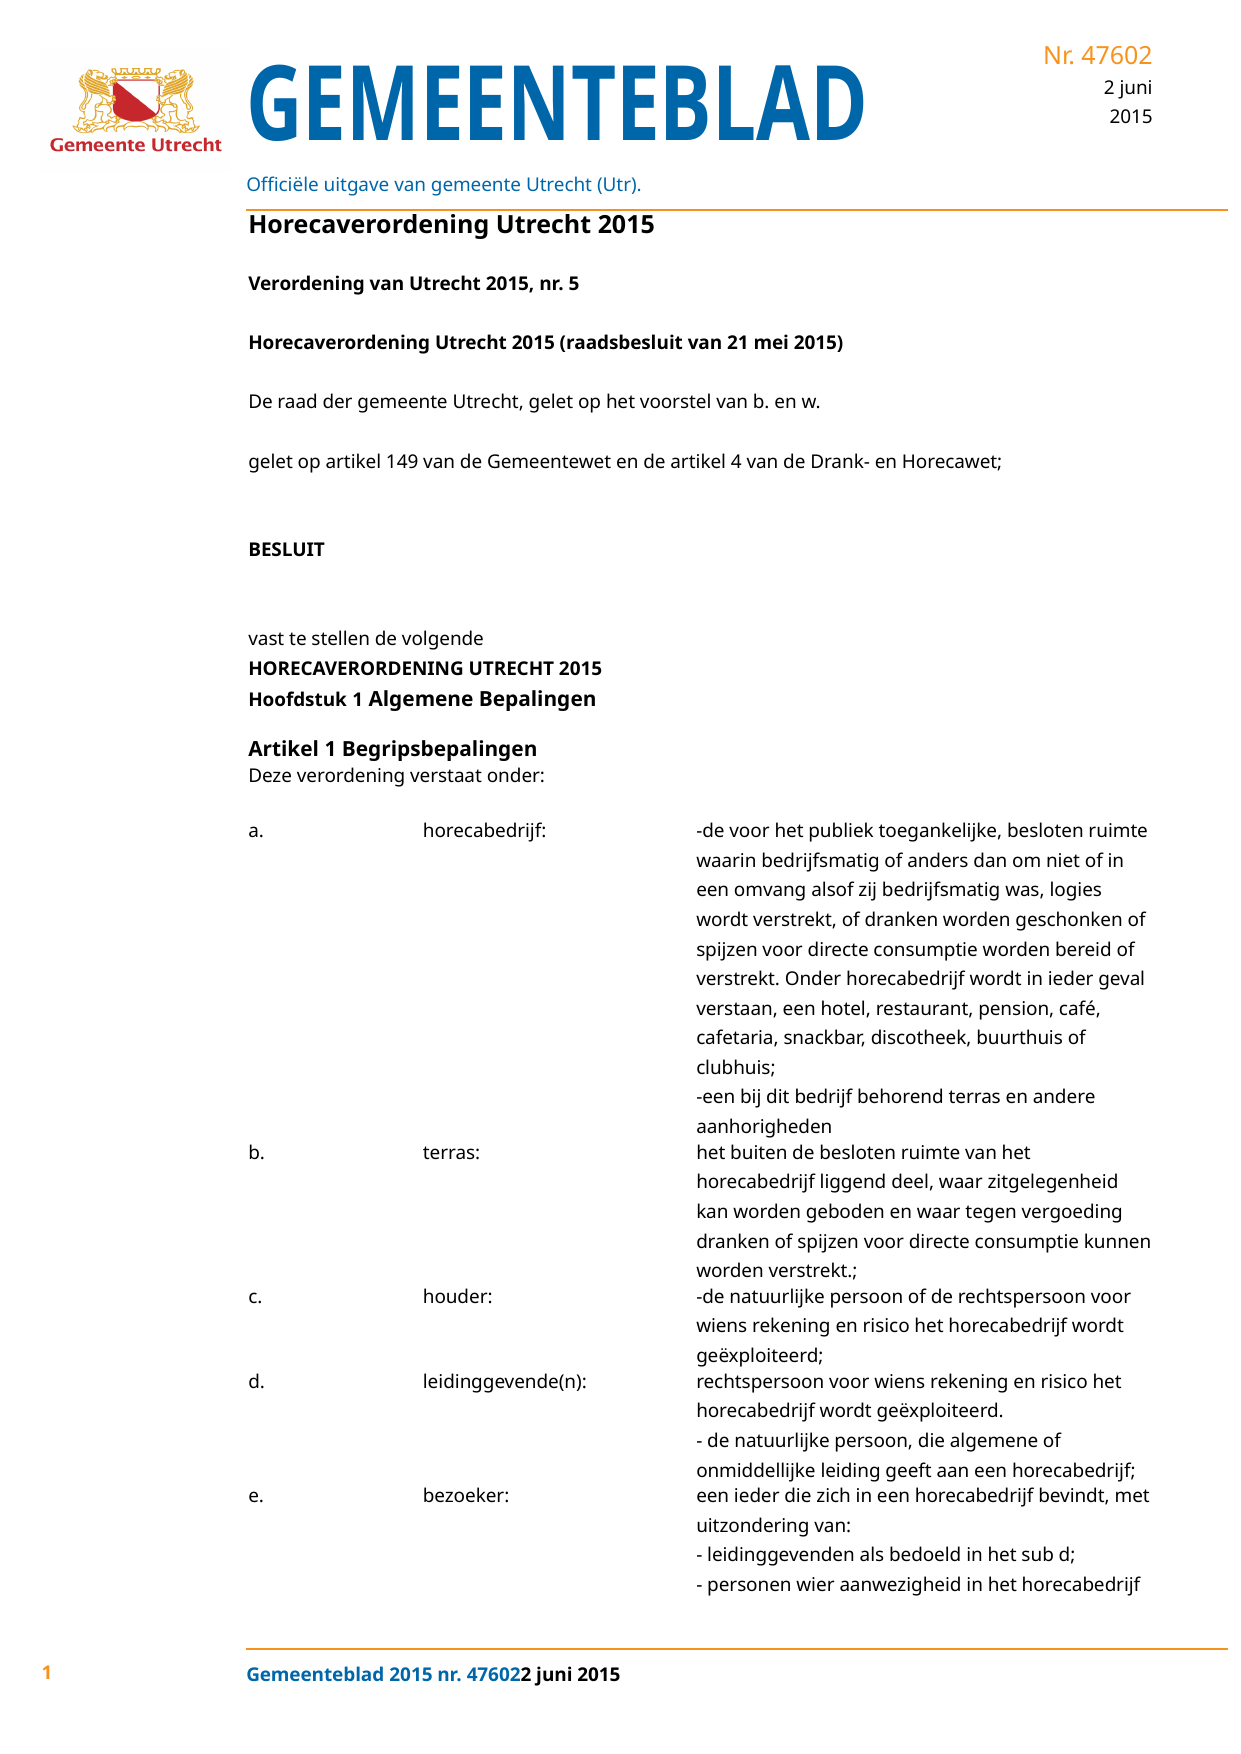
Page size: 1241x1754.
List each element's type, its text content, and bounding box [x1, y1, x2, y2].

table_cell het buiten de besloten ruimte van het horecabedrijf liggend deel, waar zitgelegenheid kan worden geboden en waar tegen vergoeding dranken of spijzen voor directe consumptie kunnen worden verstrekt.; [696, 1139, 1152, 1283]
text vast te stellen de volgende [248, 625, 1152, 651]
table_cell rechtspersoon voor wiens rekening en risico het horecabedrijf wordt geëxploiteerd. - de natuurlijke persoon, die algemene of onmiddellijke leiding geeft aan een horecabedrijf; [696, 1368, 1152, 1482]
table_cell houder: [423, 1283, 696, 1368]
text Verordening van Utrecht 2015, nr. 5 [248, 270, 1152, 296]
table_cell b. [248, 1139, 423, 1283]
table_cell een ieder die zich in een horecabedrijf bevindt, met uitzondering van: - leidinggevenden als bedoeld in het sub d; - personen wier aanwezigheid in het horecabedrijf [696, 1483, 1152, 1597]
text De raad der gemeente Utrecht, gelet op het voorstel van b. en w. [248, 389, 1152, 414]
text Horecaverordening Utrecht 2015 (raadsbesluit van 21 mei 2015) [248, 329, 1152, 355]
table_cell terras: [423, 1139, 696, 1283]
text gelet op artikel 149 van de Gemeentewet en de artikel 4 van de Drank- en Horecawet; [248, 448, 1152, 473]
table_cell bezoeker: [423, 1483, 696, 1597]
table_cell d. [248, 1368, 423, 1482]
picture [41, 47, 231, 172]
text Deze verordening verstaat onder: [248, 762, 1152, 788]
text Hoofdstuk 1 Algemene Bepalingen [248, 684, 1152, 713]
text HORECAVERORDENING UTRECHT 2015 [248, 655, 1152, 681]
table_cell c. [248, 1283, 423, 1368]
table_cell leidinggevende(n): [423, 1368, 696, 1482]
text Artikel 1 Begripsbepalingen [248, 734, 1152, 762]
table_header horecabedrijf: [423, 818, 696, 1139]
table_cell e. [248, 1483, 423, 1597]
text Horecaverordening Utrecht 2015 [248, 211, 1152, 241]
table_cell -de natuurlijke persoon of de rechtspersoon voor wiens rekening en risico het horecabedrijf wordt geëxploiteerd; [696, 1283, 1152, 1368]
table_header a. [248, 818, 423, 1139]
table_header -de voor het publiek toegankelijke, besloten ruimte waarin bedrijfsmatig of anders dan om niet of in een omvang alsof zij bedrijfsmatig was, logies wordt verstrekt, of dranken worden geschonken of spijzen voor directe consumptie worden bereid of verstrekt. Onder horecabedrijf wordt in ieder geval verstaan, een hotel, restaurant, pension, café, cafetaria, snackbar, discotheek, buurthuis of clubhuis; -een bij dit bedrijf behorend terras en andere aanhorigheden [696, 818, 1152, 1139]
text BESLUIT [248, 537, 1152, 562]
